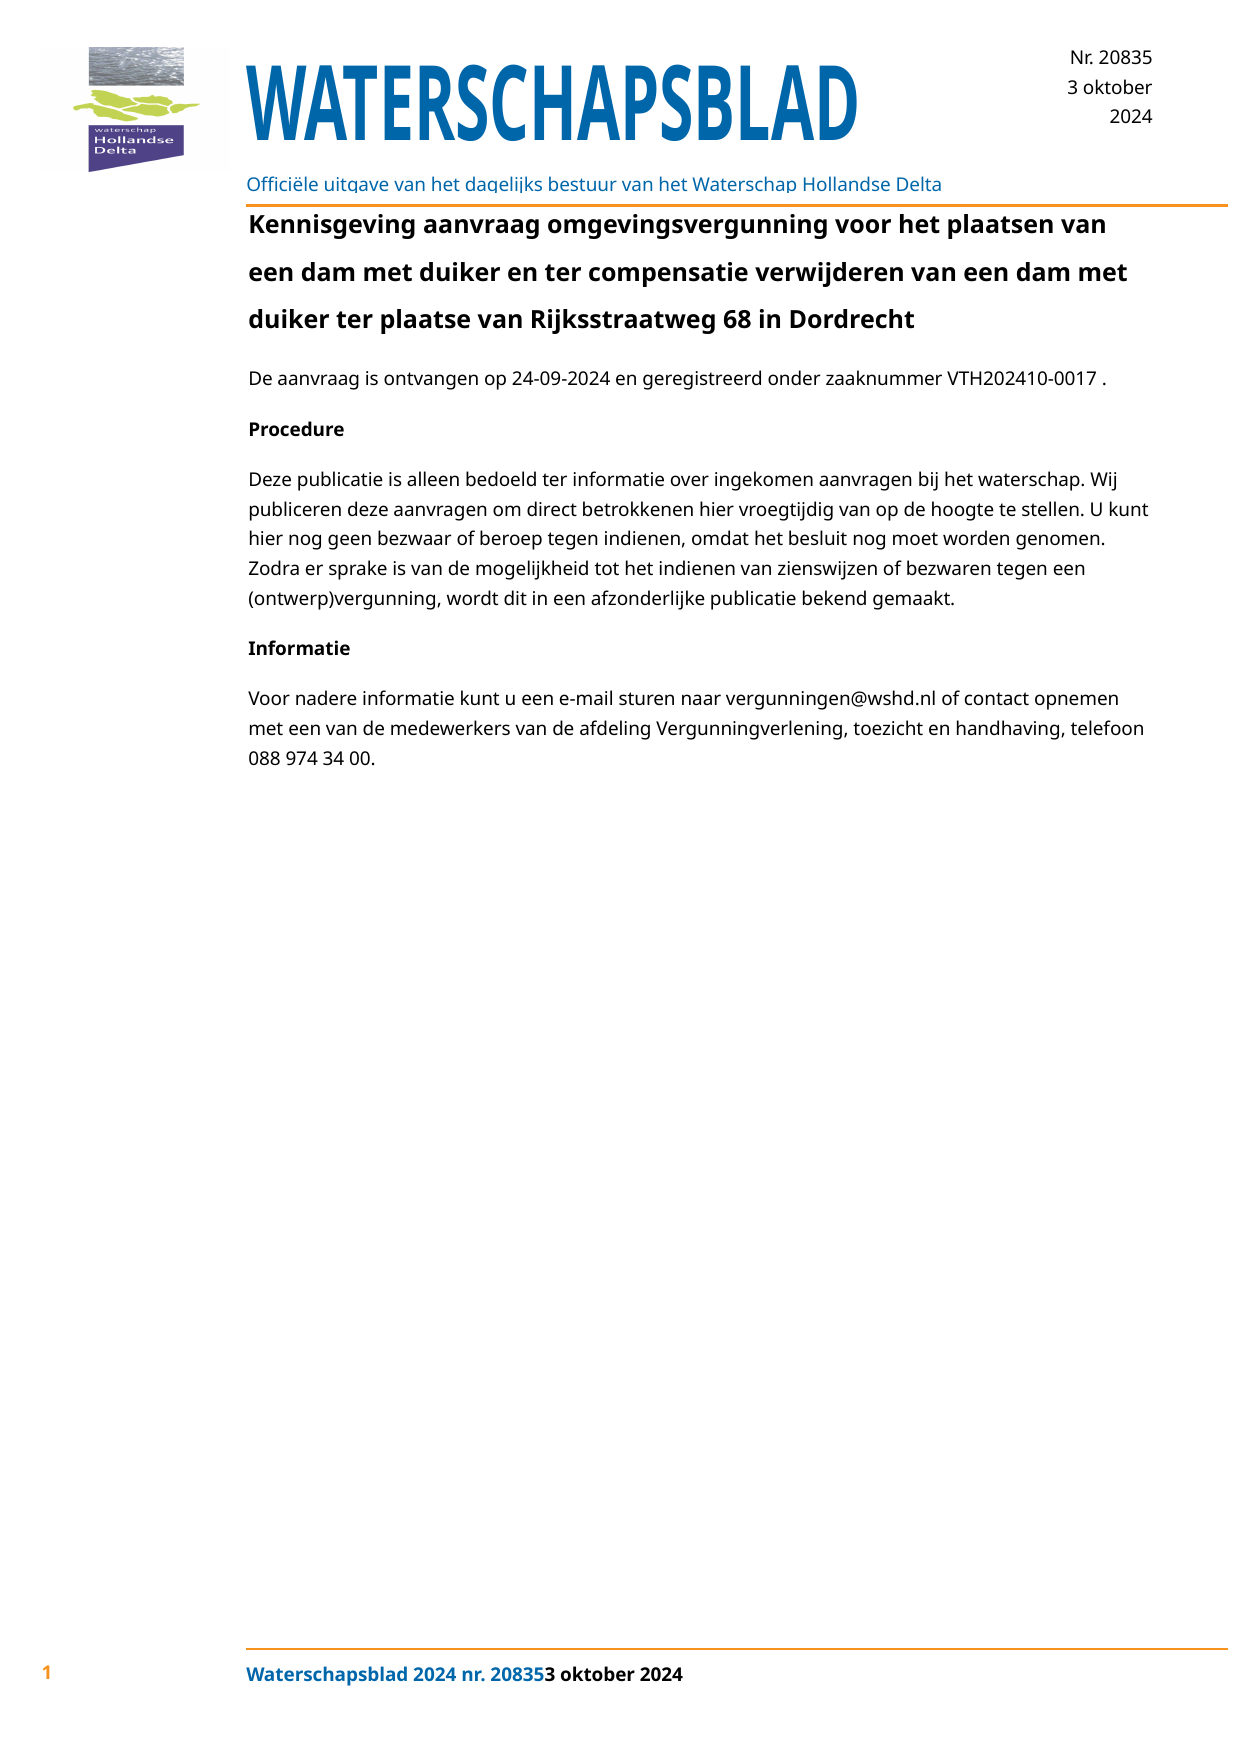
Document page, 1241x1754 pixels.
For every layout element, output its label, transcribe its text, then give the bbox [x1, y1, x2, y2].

text De aanvraag is ontvangen op 24-09-2024 en geregistreerd onder zaaknummer VTH202410-0017 . [248, 366, 1152, 391]
picture [41, 47, 231, 172]
text Procedure [248, 416, 1152, 442]
text Kennisgeving aanvraag omgevingsvergunning voor het plaatsen van een dam met duiker en ter compensatie verwijderen van een dam met duiker ter plaatse van Rijksstraatweg 68 in Dordrecht [248, 207, 1152, 336]
text Deze publicatie is alleen bedoeld ter informatie over ingekomen aanvragen bij het waterschap. Wij publiceren deze aanvragen om direct betrokkenen hier vroegtijdig van op de hoogte te stellen. U kunt hier nog geen bezwaar of beroep tegen indienen, omdat het besluit nog moet worden genomen. Zodra er sprake is van de mogelijkheid tot het indienen van zienswijzen of bezwaren tegen een (ontwerp)vergunning, wordt dit in een afzonderlijke publicatie bekend gemaakt. [248, 466, 1152, 610]
text Informatie [248, 635, 1152, 661]
text Voor nadere informatie kunt u een e-mail sturen naar vergunningen@wshd.nl of contact opnemen met een van de medewerkers van de afdeling Vergunningverlening, toezicht en handhaving, telefoon 088 974 34 00. [248, 686, 1152, 770]
